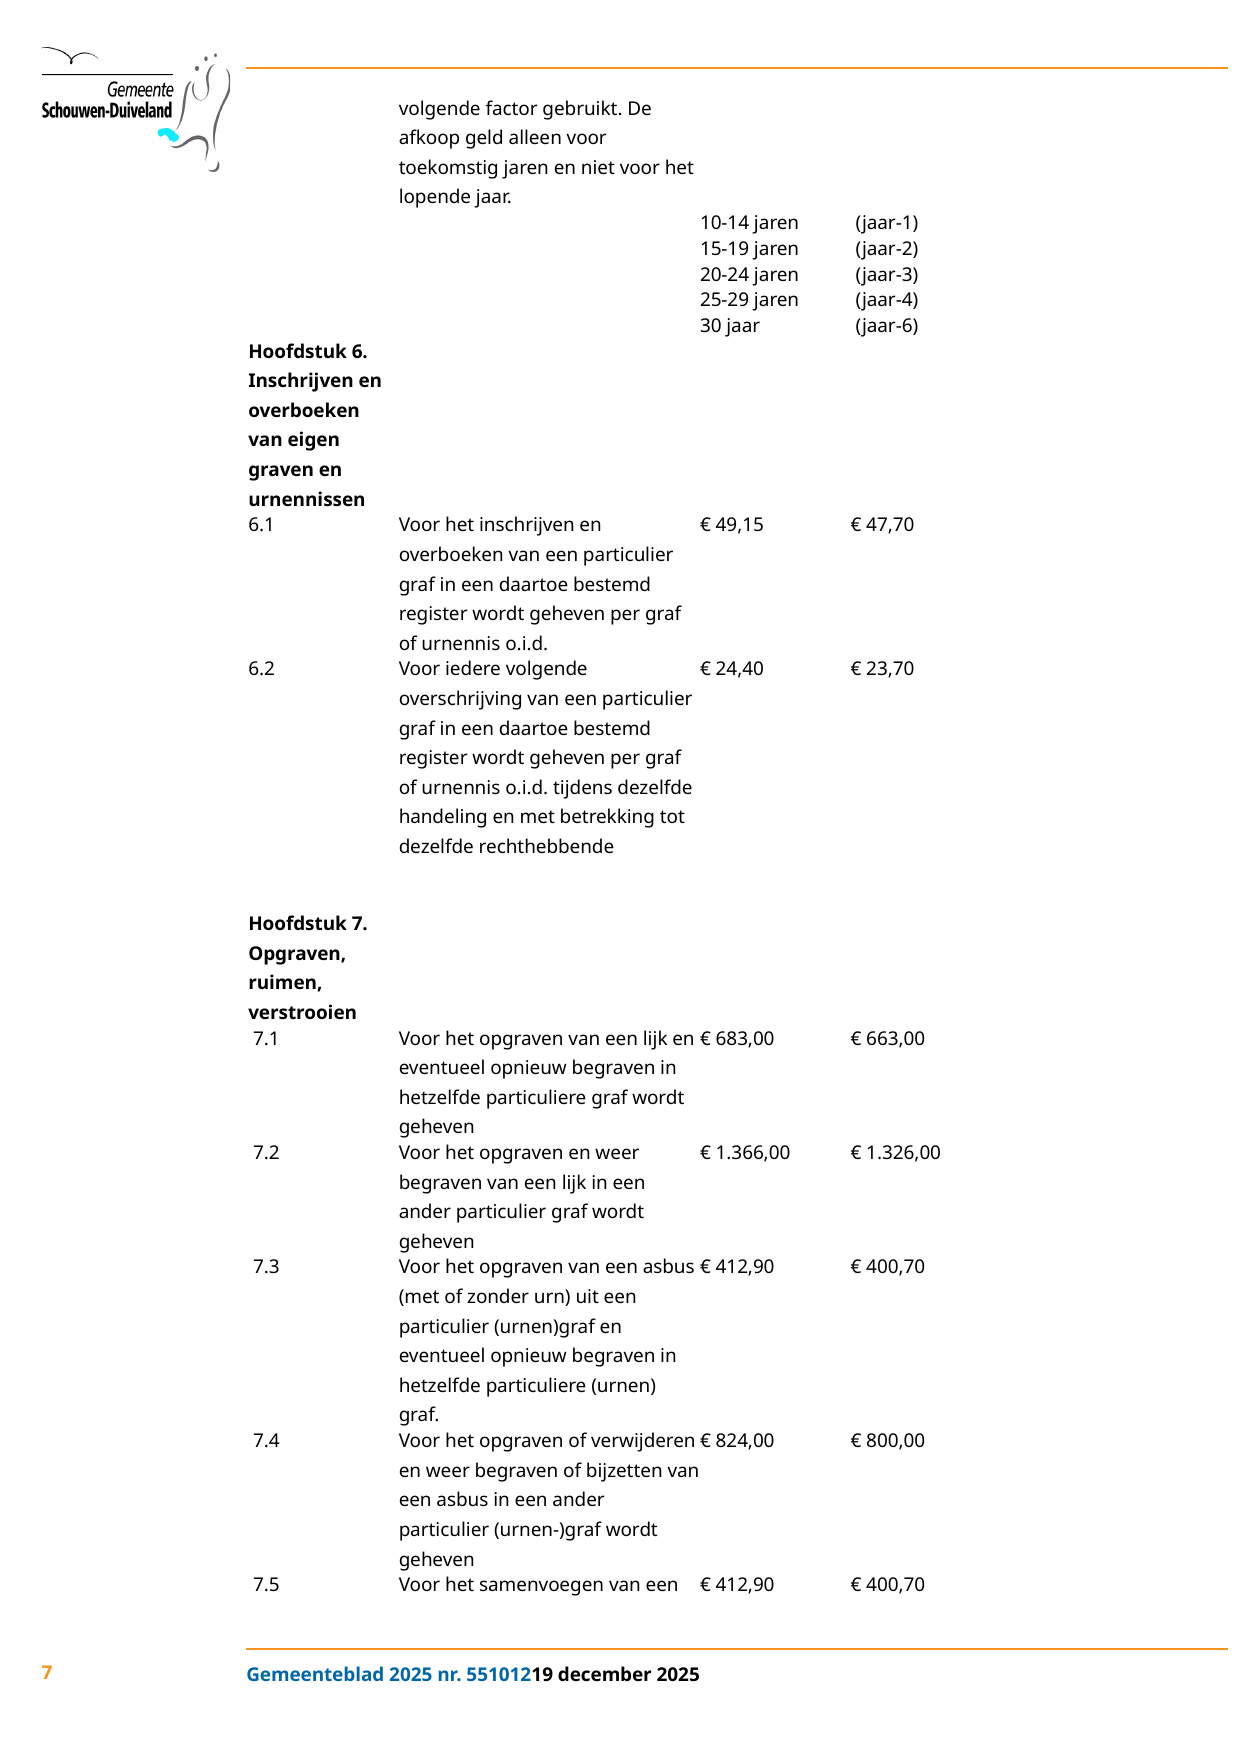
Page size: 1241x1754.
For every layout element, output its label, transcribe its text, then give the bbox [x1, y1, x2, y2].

table_cell 7.2 [248, 1139, 398, 1254]
table_cell [248, 209, 398, 235]
table_cell 30 jaar [700, 312, 850, 338]
table_cell € 800,00 [850, 1428, 1001, 1571]
table_cell 7.5 [248, 1571, 398, 1597]
table_cell [399, 209, 700, 235]
table_cell [700, 95, 850, 209]
table_cell (jaar-3) [850, 261, 1001, 286]
table_cell € 683,00 [700, 1025, 850, 1139]
table_cell [399, 312, 700, 338]
table_cell [248, 885, 398, 910]
table_cell Voor het opgraven van een lijk en eventueel opnieuw begraven in hetzelfde particuliere graf wordt geheven [399, 1025, 700, 1139]
table_cell [399, 261, 700, 286]
table_cell [248, 95, 398, 209]
table_cell 20-24 jaren [700, 261, 850, 286]
table_cell [248, 261, 398, 286]
table_cell [248, 286, 398, 312]
table_cell [1001, 95, 1152, 209]
table_cell 10-14 jaren [700, 209, 850, 235]
table_cell € 663,00 [850, 1025, 1001, 1139]
table_cell (jaar-4) [850, 286, 1001, 312]
table_cell Voor iedere volgende overschrijving van een particulier graf in een daartoe bestemd register wordt geheven per graf of urnennis o.i.d. tijdens dezelfde handeling en met betrekking tot dezelfde rechthebbende [399, 656, 700, 859]
table_cell Hoofdstuk 6. Inschrijven en overboeken van eigen graven en urnennissen [248, 338, 398, 512]
table_cell € 24,40 [700, 656, 850, 859]
table_cell (jaar-1) [850, 209, 1001, 235]
table_cell [399, 338, 700, 512]
table_cell [700, 885, 850, 910]
table_cell € 49,15 [700, 512, 850, 656]
table_cell [700, 910, 850, 1025]
table_cell [1001, 286, 1152, 312]
table_cell Voor het samenvoegen van een [399, 1571, 700, 1597]
table_cell [248, 235, 398, 261]
table_cell [399, 910, 700, 1025]
table_cell [850, 95, 1001, 209]
table_cell € 1.366,00 [700, 1139, 850, 1254]
table_cell [1001, 859, 1152, 884]
table_cell € 23,70 [850, 656, 1001, 859]
table_cell Hoofdstuk 7. Opgraven, ruimen, verstrooien [248, 910, 398, 1025]
table_cell volgende factor gebruikt. De afkoop geld alleen voor toekomstig jaren en niet voor het lopende jaar. [399, 95, 700, 209]
picture [41, 47, 231, 172]
table_cell [248, 859, 398, 884]
table_cell € 412,90 [700, 1254, 850, 1427]
table_cell [1001, 261, 1152, 286]
table_cell Voor het opgraven en weer begraven van een lijk in een ander particulier graf wordt geheven [399, 1139, 700, 1254]
table_cell 6.2 [248, 656, 398, 859]
table_cell [700, 859, 850, 884]
table_cell [399, 885, 700, 910]
table_cell [399, 235, 700, 261]
table_cell (jaar-6) [850, 312, 1001, 338]
table_cell € 824,00 [700, 1428, 850, 1571]
table_cell Voor het inschrijven en overboeken van een particulier graf in een daartoe bestemd register wordt geheven per graf of urnennis o.i.d. [399, 512, 700, 656]
table_cell [1001, 1428, 1152, 1571]
table_cell [1001, 1254, 1152, 1427]
table_cell € 47,70 [850, 512, 1001, 656]
table_cell [1001, 1571, 1152, 1597]
table_cell [248, 312, 398, 338]
table_cell [1001, 338, 1152, 512]
table_cell 25-29 jaren [700, 286, 850, 312]
table_cell Voor het opgraven of verwijderen en weer begraven of bijzetten van een asbus in een ander particulier (urnen-)graf wordt geheven [399, 1428, 700, 1571]
table_cell [399, 286, 700, 312]
table_cell [1001, 885, 1152, 910]
table_cell [1001, 235, 1152, 261]
table_cell [1001, 312, 1152, 338]
table_cell [850, 338, 1001, 512]
table_cell [399, 859, 700, 884]
table_cell [850, 910, 1001, 1025]
table_cell (jaar-2) [850, 235, 1001, 261]
table_cell [1001, 1139, 1152, 1254]
table_cell 6.1 [248, 512, 398, 656]
table_cell 7.1 [248, 1025, 398, 1139]
table_cell [1001, 1025, 1152, 1139]
table_cell [1001, 656, 1152, 859]
table_cell 15-19 jaren [700, 235, 850, 261]
table_cell [1001, 910, 1152, 1025]
table_cell € 412,90 [700, 1571, 850, 1597]
table_cell € 1.326,00 [850, 1139, 1001, 1254]
table_cell [850, 859, 1001, 884]
table_cell Voor het opgraven van een asbus (met of zonder urn) uit een particulier (urnen)graf en eventueel opnieuw begraven in hetzelfde particuliere (urnen) graf. [399, 1254, 700, 1427]
table_cell 7.3 [248, 1254, 398, 1427]
table_cell [1001, 512, 1152, 656]
table_cell 7.4 [248, 1428, 398, 1571]
table_cell [700, 338, 850, 512]
table_cell [1001, 209, 1152, 235]
table_cell € 400,70 [850, 1254, 1001, 1427]
table_cell [850, 885, 1001, 910]
table_cell € 400,70 [850, 1571, 1001, 1597]
